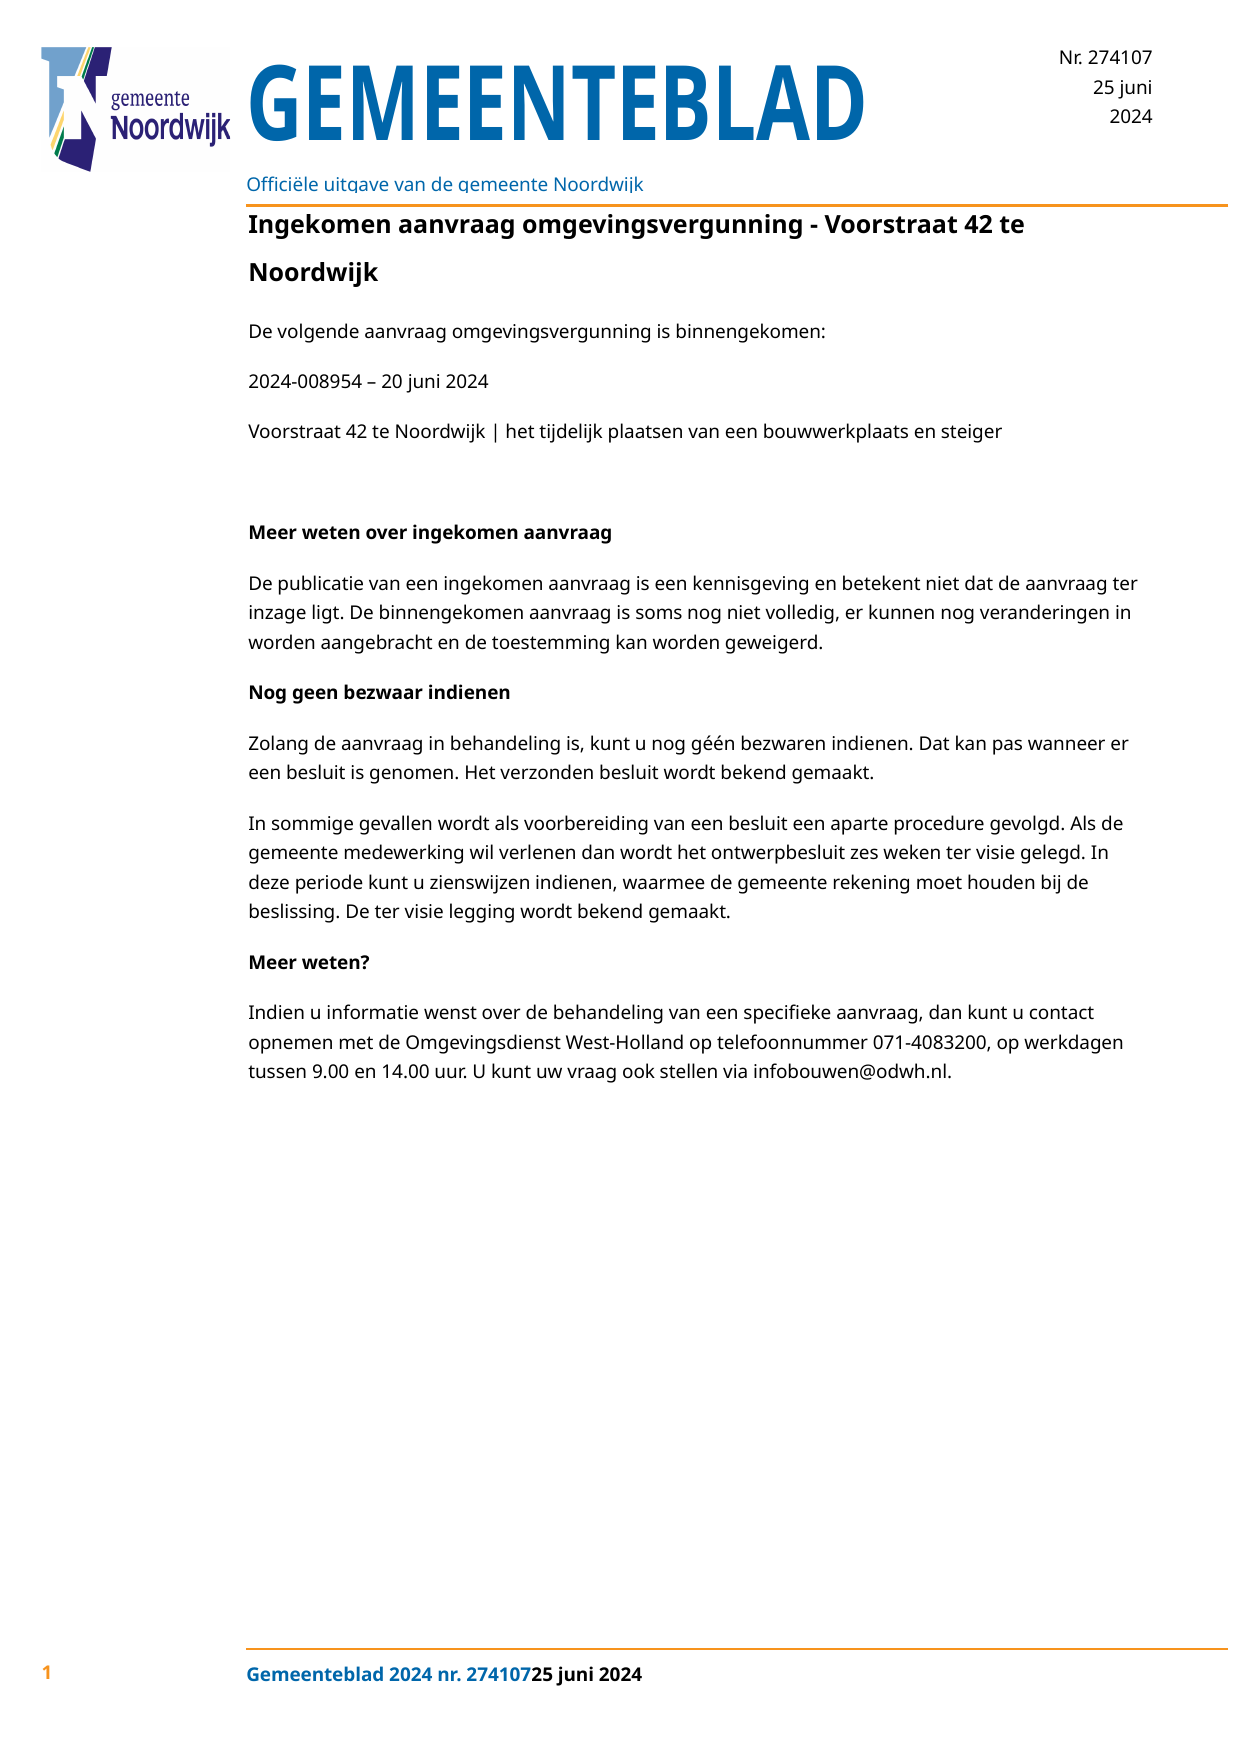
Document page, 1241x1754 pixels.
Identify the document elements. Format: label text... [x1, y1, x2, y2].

text Ingekomen aanvraag omgevingsvergunning - Voorstraat 42 te Noordwijk [248, 207, 1152, 288]
text In sommige gevallen wordt als voorbereiding van een besluit een aparte procedure gevolgd. Als de gemeente medewerking wil verlenen dan wordt het ontwerpbesluit zes weken ter visie gelegd. In deze periode kunt u zienswijzen indienen, waarmee de gemeente rekening moet houden bij de beslissing. De ter visie legging wordt bekend gemaakt. [248, 810, 1152, 924]
text Zolang de aanvraag in behandeling is, kunt u nog géén bezwaren indienen. Dat kan pas wanneer er een besluit is genomen. Het verzonden besluit wordt bekend gemaakt. [248, 730, 1152, 785]
picture [41, 47, 231, 172]
text 2024-008954 – 20 juni 2024 [248, 368, 1152, 394]
text De volgende aanvraag omgevingsvergunning is binnengekomen: [248, 318, 1152, 344]
text Meer weten over ingekomen aanvraag [248, 519, 1152, 545]
text De publicatie van een ingekomen aanvraag is een kennisgeving en betekent niet dat de aanvraag ter inzage ligt. De binnengekomen aanvraag is soms nog niet volledig, er kunnen nog veranderingen in worden aangebracht en de toestemming kan worden geweigerd. [248, 570, 1152, 655]
text Nog geen bezwaar indienen [248, 679, 1152, 705]
text Voorstraat 42 te Noordwijk | het tijdelijk plaatsen van een bouwwerkplaats en steiger [248, 419, 1152, 444]
text Indien u informatie wenst over de behandeling van een specifieke aanvraag, dan kunt u contact opnemen met de Omgevingsdienst West-Holland op telefoonnummer 071-4083200, op werkdagen tussen 9.00 en 14.00 uur. U kunt uw vraag ook stellen via infobouwen@odwh.nl. [248, 999, 1152, 1084]
text Meer weten? [248, 949, 1152, 975]
